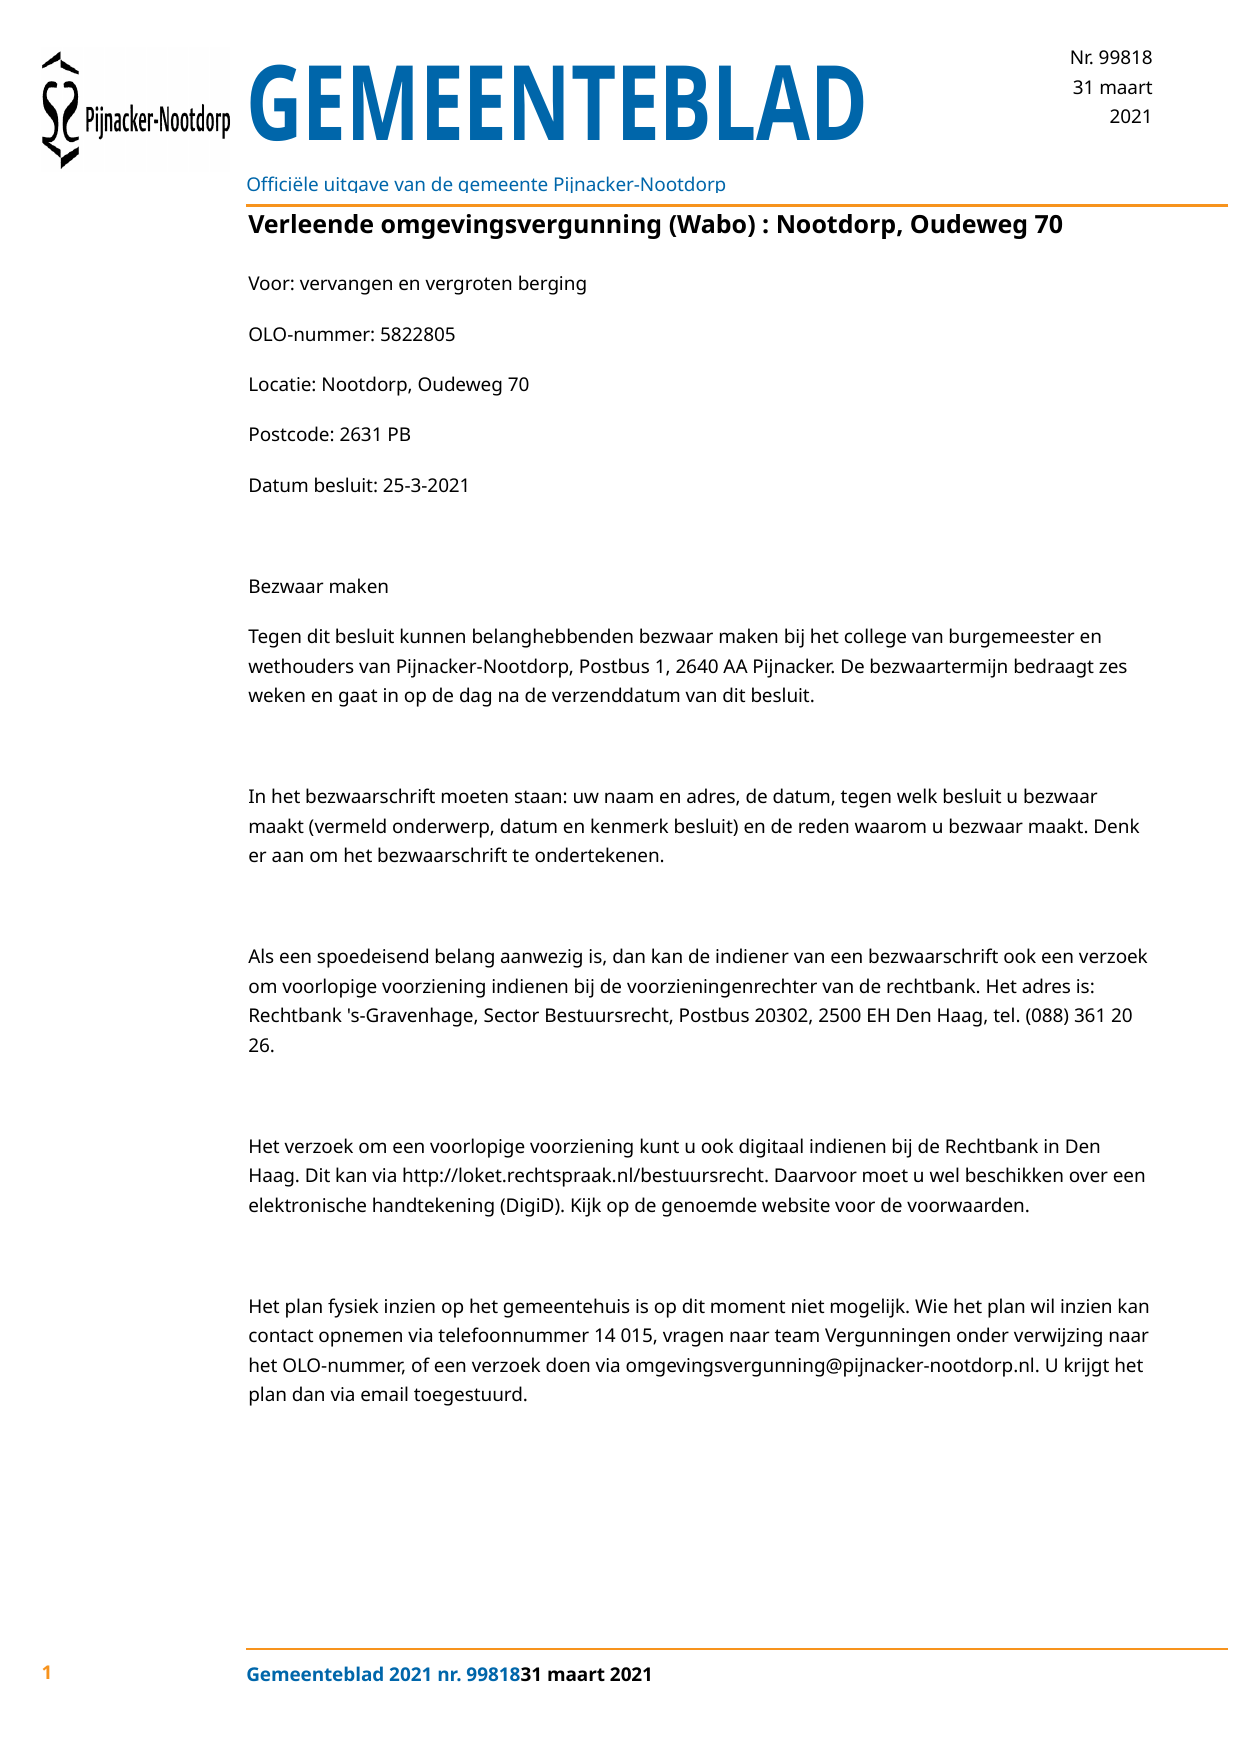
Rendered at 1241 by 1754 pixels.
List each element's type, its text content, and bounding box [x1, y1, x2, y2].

text Tegen dit besluit kunnen belanghebbenden bezwaar maken bij het college van burgemeester en wethouders van Pijnacker-Nootdorp, Postbus 1, 2640 AA Pijnacker. De bezwaartermijn bedraagt zes weken en gaat in op de dag na de verzenddatum van dit besluit. [248, 623, 1152, 708]
text Postcode: 2631 PB [248, 422, 1152, 447]
text Het plan fysiek inzien op het gemeentehuis is op dit moment niet mogelijk. Wie het plan wil inzien kan contact opnemen via telefoonnummer 14 015, vragen naar team Vergunningen onder verwijzing naar het OLO-nummer, of een verzoek doen via omgevingsvergunning@pijnacker-nootdorp.nl. U krijgt het plan dan via email toegestuurd. [248, 1293, 1152, 1407]
picture [41, 47, 231, 172]
text OLO-nummer: 5822805 [248, 321, 1152, 346]
text Het verzoek om een voorlopige voorziening kunt u ook digitaal indienen bij de Rechtbank in Den Haag. Dit kan via http://loket.rechtspraak.nl/bestuursrecht. Daarvoor moet u wel beschikken over een elektronische handtekening (DigiD). Kijk op de genoemde website voor de voorwaarden. [248, 1133, 1152, 1218]
text Datum besluit: 25-3-2021 [248, 472, 1152, 498]
text Verleende omgevingsvergunning (Wabo) : Nootdorp, Oudeweg 70 [248, 207, 1152, 241]
text In het bezwaarschrift moeten staan: uw naam en adres, de datum, tegen welk besluit u bezwaar maakt (vermeld onderwerp, datum en kenmerk besluit) en de reden waarom u bezwaar maakt. Denk er aan om het bezwaarschrift te ondertekenen. [248, 783, 1152, 868]
text Bezwaar maken [248, 573, 1152, 598]
text Als een spoedeisend belang aanwezig is, dan kan de indiener van een bezwaarschrift ook een verzoek om voorlopige voorziening indienen bij de voorzieningenrechter van de rechtbank. Het adres is: Rechtbank 's-Gravenhage, Sector Bestuursrecht, Postbus 20302, 2500 EH Den Haag, tel. (088) 361 20 26. [248, 943, 1152, 1058]
text Locatie: Nootdorp, Oudeweg 70 [248, 371, 1152, 397]
text Voor: vervangen en vergroten berging [248, 270, 1152, 296]
